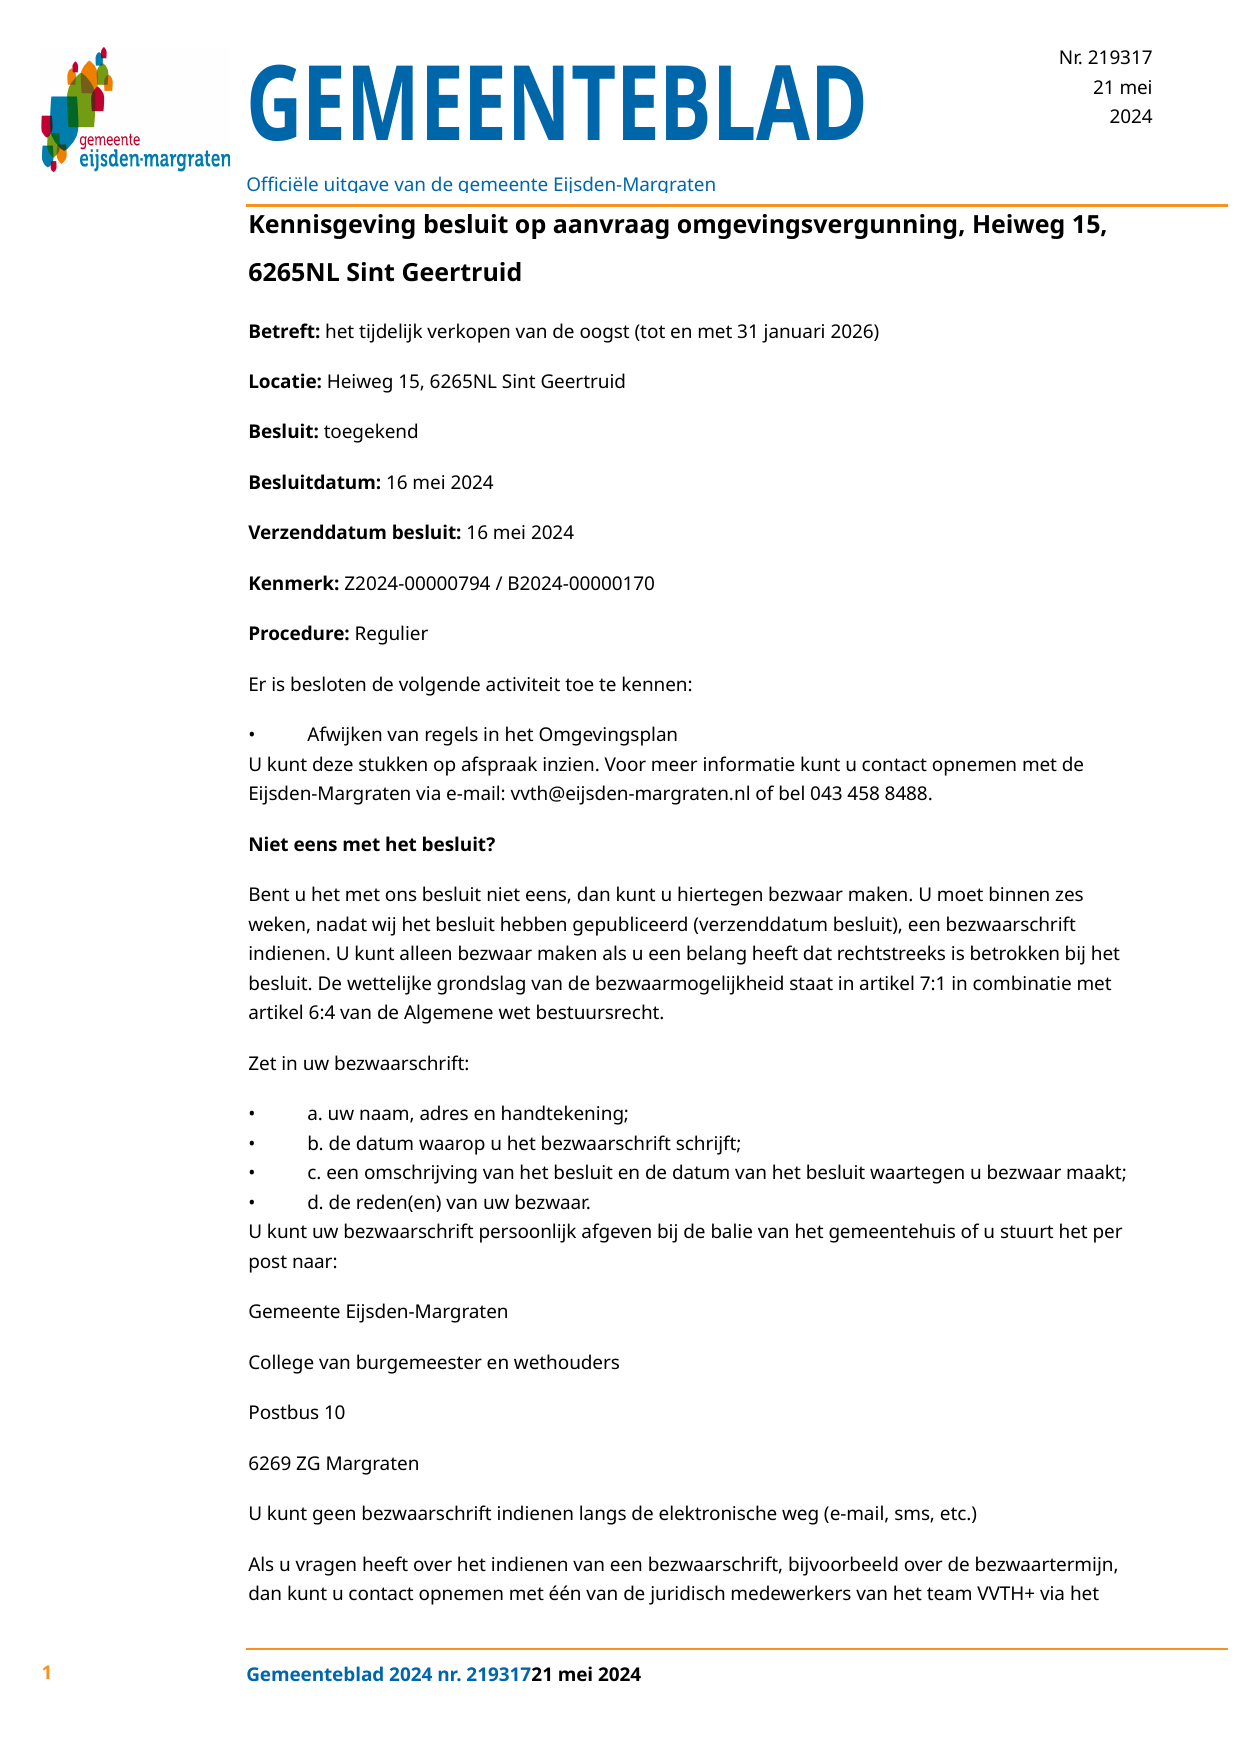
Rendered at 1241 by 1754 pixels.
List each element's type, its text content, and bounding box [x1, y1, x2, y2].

text Zet in uw bezwaarschrift: [248, 1050, 1152, 1076]
text Niet eens met het besluit? [248, 831, 1152, 857]
text Gemeente Eijsden-Margraten [248, 1299, 1152, 1324]
list Afwijken van regels in het Omgevingsplan [248, 721, 1152, 747]
text Kennisgeving besluit op aanvraag omgevingsvergunning, Heiweg 15, 6265NL Sint Geertruid [248, 207, 1152, 288]
picture [41, 47, 231, 172]
text College van burgemeester en wethouders [248, 1349, 1152, 1375]
text Betreft: het tijdelijk verkopen van de oogst (tot en met 31 januari 2026) [248, 318, 1152, 344]
text U kunt uw bezwaarschrift persoonlijk afgeven bij de balie van het gemeentehuis of u stuurt het per post naar: [248, 1219, 1152, 1274]
text Kenmerk: Z2024-00000794 / B2024-00000170 [248, 570, 1152, 596]
text Locatie: Heiweg 15, 6265NL Sint Geertruid [248, 368, 1152, 394]
list c. een omschrijving van het besluit en de datum van het besluit waartegen u bezwaar maakt; [248, 1159, 1152, 1185]
text 6269 ZG Margraten [248, 1450, 1152, 1476]
list a. uw naam, adres en handtekening; [248, 1100, 1152, 1126]
text Als u vragen heeft over het indienen van een bezwaarschrift, bijvoorbeeld over de bezwaartermijn, dan kunt u contact opnemen met één van de juridisch medewerkers van het team VVTH+ via het [248, 1551, 1152, 1606]
text Procedure: Regulier [248, 620, 1152, 646]
text Bent u het met ons besluit niet eens, dan kunt u hiertegen bezwaar maken. U moet binnen zes weken, nadat wij het besluit hebben gepubliceerd (verzenddatum besluit), een bezwaarschrift indienen. U kunt alleen bezwaar maken als u een belang heeft dat rechtstreeks is betrokken bij het besluit. De wettelijke grondslag van de bezwaarmogelijkheid staat in artikel 7:1 in combinatie met artikel 6:4 van de Algemene wet bestuursrecht. [248, 881, 1152, 1025]
text U kunt geen bezwaarschrift indienen langs de elektronische weg (e-mail, sms, etc.) [248, 1500, 1152, 1526]
list d. de reden(en) van uw bezwaar. [248, 1189, 1152, 1215]
text U kunt deze stukken op afspraak inzien. Voor meer informatie kunt u contact opnemen met de Eijsden-Margraten via e-mail: vvth@eijsden-margraten.nl of bel 043 458 8488. [248, 751, 1152, 806]
text Er is besloten de volgende activiteit toe te kennen: [248, 671, 1152, 697]
text Postbus 10 [248, 1399, 1152, 1425]
text Besluit: toegekend [248, 419, 1152, 444]
text Besluitdatum: 16 mei 2024 [248, 469, 1152, 495]
text Verzenddatum besluit: 16 mei 2024 [248, 519, 1152, 545]
list b. de datum waarop u het bezwaarschrift schrijft; [248, 1130, 1152, 1156]
